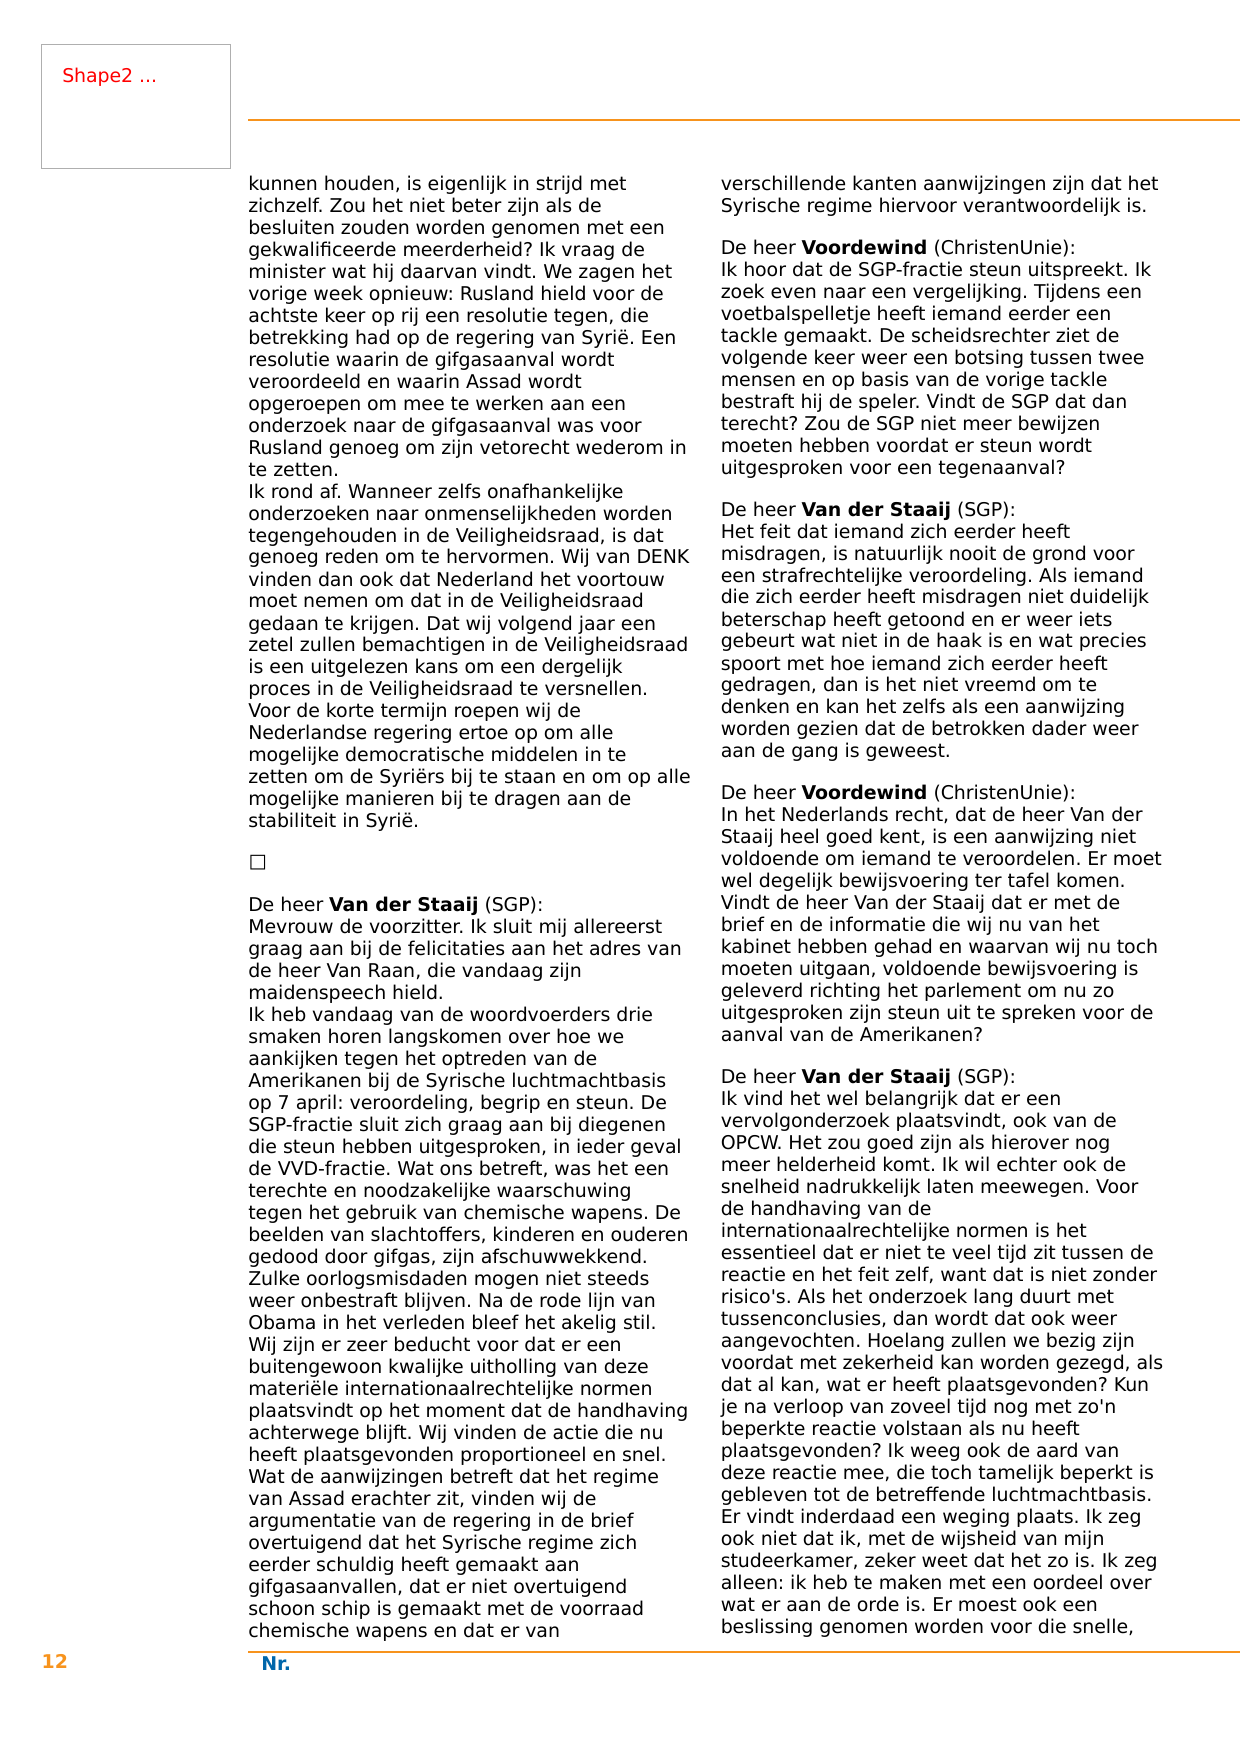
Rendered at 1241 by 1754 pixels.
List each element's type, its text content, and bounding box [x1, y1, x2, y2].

text Mevrouw de voorzitter. Ik sluit mij allereerst graag aan bij de felicitaties aan het adres van de heer Van Raan, die vandaag zijn maidenspeech hield. [248, 916, 691, 1004]
text Ik vind het wel belangrijk dat er een vervolgonderzoek plaatsvindt, ook van de OPCW. Het zou goed zijn als hierover nog meer helderheid komt. Ik wil echter ook de snelheid nadrukkelijk laten meewegen. Voor de handhaving van de internationaalrechtelijke normen is het essentieel dat er niet te veel tijd zit tussen de reactie en het feit zelf, want dat is niet zonder risico's. Als het onderzoek lang duurt met tussenconclusies, dan wordt dat ook weer aangevochten. Hoelang zullen we bezig zijn voordat met zekerheid kan worden gezegd, als dat al kan, wat er heeft plaatsgevonden? Kun je na verloop van zoveel tijd nog met zo'n beperkte reactie volstaan als nu heeft plaatsgevonden? Ik weeg ook de aard van deze reactie mee, die toch tamelijk beperkt is gebleven tot de betreffende luchtmachtbasis. Er vindt inderdaad een weging plaats. Ik zeg ook niet dat ik, met de wijsheid van mijn studeerkamer, zeker weet dat het zo is. Ik zeg alleen: ik heb te maken met een oordeel over wat er aan de orde is. Er moest ook een beslissing genomen worden voor die snelle, [721, 1088, 1163, 1637]
text Ik rond af. Wanneer zelfs onafhankelijke onderzoeken naar onmenselijkheden worden tegengehouden in de Veiligheidsraad, is dat genoeg reden om te hervormen. Wij van DENK vinden dan ook dat Nederland het voortouw moet nemen om dat in de Veiligheidsraad gedaan te krijgen. Dat wij volgend jaar een zetel zullen bemachtigen in de Veiligheidsraad is een uitgelezen kans om een dergelijk proces in de Veiligheidsraad te versnellen. Voor de korte termijn roepen wij de Nederlandse regering ertoe op om alle mogelijke democratische middelen in te zetten om de Syriërs bij te staan en om op alle mogelijke manieren bij te dragen aan de stabiliteit in Syrië. [248, 481, 691, 832]
text Ik hoor dat de SGP-fractie steun uitspreekt. Ik zoek even naar een vergelijking. Tijdens een voetbalspelletje heeft iemand eerder een tackle gemaakt. De scheidsrechter ziet de volgende keer weer een botsing tussen twee mensen en op basis van de vorige tackle bestraft hij de speler. Vindt de SGP dat dan terecht? Zou de SGP niet meer bewijzen moeten hebben voordat er steun wordt uitgesproken voor een tegenaanval? [721, 259, 1163, 478]
text De heer Voordewind (ChristenUnie): [721, 782, 1163, 804]
text De heer Van der Staaij (SGP): [721, 498, 1163, 521]
text Het feit dat iemand zich eerder heeft misdragen, is natuurlijk nooit de grond voor een strafrechtelijke veroordeling. Als iemand die zich eerder heeft misdragen niet duidelijk beterschap heeft getoond en er weer iets gebeurt wat niet in de haak is en wat precies spoort met hoe iemand zich eerder heeft gedragen, dan is het niet vreemd om te denken en kan het zelfs als een aanwijzing worden gezien dat de betrokken dader weer aan de gang is geweest. [721, 521, 1163, 762]
text kunnen houden, is eigenlijk in strijd met zichzelf. Zou het niet beter zijn als de besluiten zouden worden genomen met een gekwalificeerde meerderheid? Ik vraag de minister wat hij daarvan vindt. We zagen het vorige week opnieuw: Rusland hield voor de achtste keer op rij een resolutie tegen, die betrekking had op de regering van Syrië. Een resolutie waarin de gifgasaanval wordt veroordeeld en waarin Assad wordt opgeroepen om mee te werken aan een onderzoek naar de gifgasaanval was voor Rusland genoeg om zijn vetorecht wederom in te zetten. [248, 173, 691, 481]
text verschillende kanten aanwijzingen zijn dat het Syrische regime hiervoor verantwoordelijk is. [721, 173, 1163, 217]
text De heer Van der Staaij (SGP): [721, 1066, 1163, 1088]
text ⬜ [248, 852, 691, 874]
text In het Nederlands recht, dat de heer Van der Staaij heel goed kent, is een aanwijzing niet voldoende om iemand te veroordelen. Er moet wel degelijk bewijsvoering ter tafel komen. Vindt de heer Van der Staaij dat er met de brief en de informatie die wij nu van het kabinet hebben gehad en waarvan wij nu toch moeten uitgaan, voldoende bewijsvoering is geleverd richting het parlement om nu zo uitgesproken zijn steun uit te spreken voor de aanval van de Amerikanen? [721, 804, 1163, 1046]
text De heer Voordewind (ChristenUnie): [721, 237, 1163, 259]
text De heer Van der Staaij (SGP): [248, 894, 691, 916]
text Ik heb vandaag van de woordvoerders drie smaken horen langskomen over hoe we aankijken tegen het optreden van de Amerikanen bij de Syrische luchtmachtbasis op 7 april: veroordeling, begrip en steun. De SGP-fractie sluit zich graag aan bij diegenen die steun hebben uitgesproken, in ieder geval de VVD-fractie. Wat ons betreft, was het een terechte en noodzakelijke waarschuwing tegen het gebruik van chemische wapens. De beelden van slachtoffers, kinderen en ouderen gedood door gifgas, zijn afschuwwekkend. Zulke oorlogsmisdaden mogen niet steeds weer onbestraft blijven. Na de rode lijn van Obama in het verleden bleef het akelig stil. Wij zijn er zeer beducht voor dat er een buitengewoon kwalijke uitholling van deze materiële internationaalrechtelijke normen plaatsvindt op het moment dat de handhaving achterwege blijft. Wij vinden de actie die nu heeft plaatsgevonden proportioneel en snel. Wat de aanwijzingen betreft dat het regime van Assad erachter zit, vinden wij de argumentatie van de regering in de brief overtuigend dat het Syrische regime zich eerder schuldig heeft gemaakt aan gifgasaanvallen, dat er niet overtuigend schoon schip is gemaakt met de voorraad chemische wapens en dat er van [248, 1004, 691, 1641]
